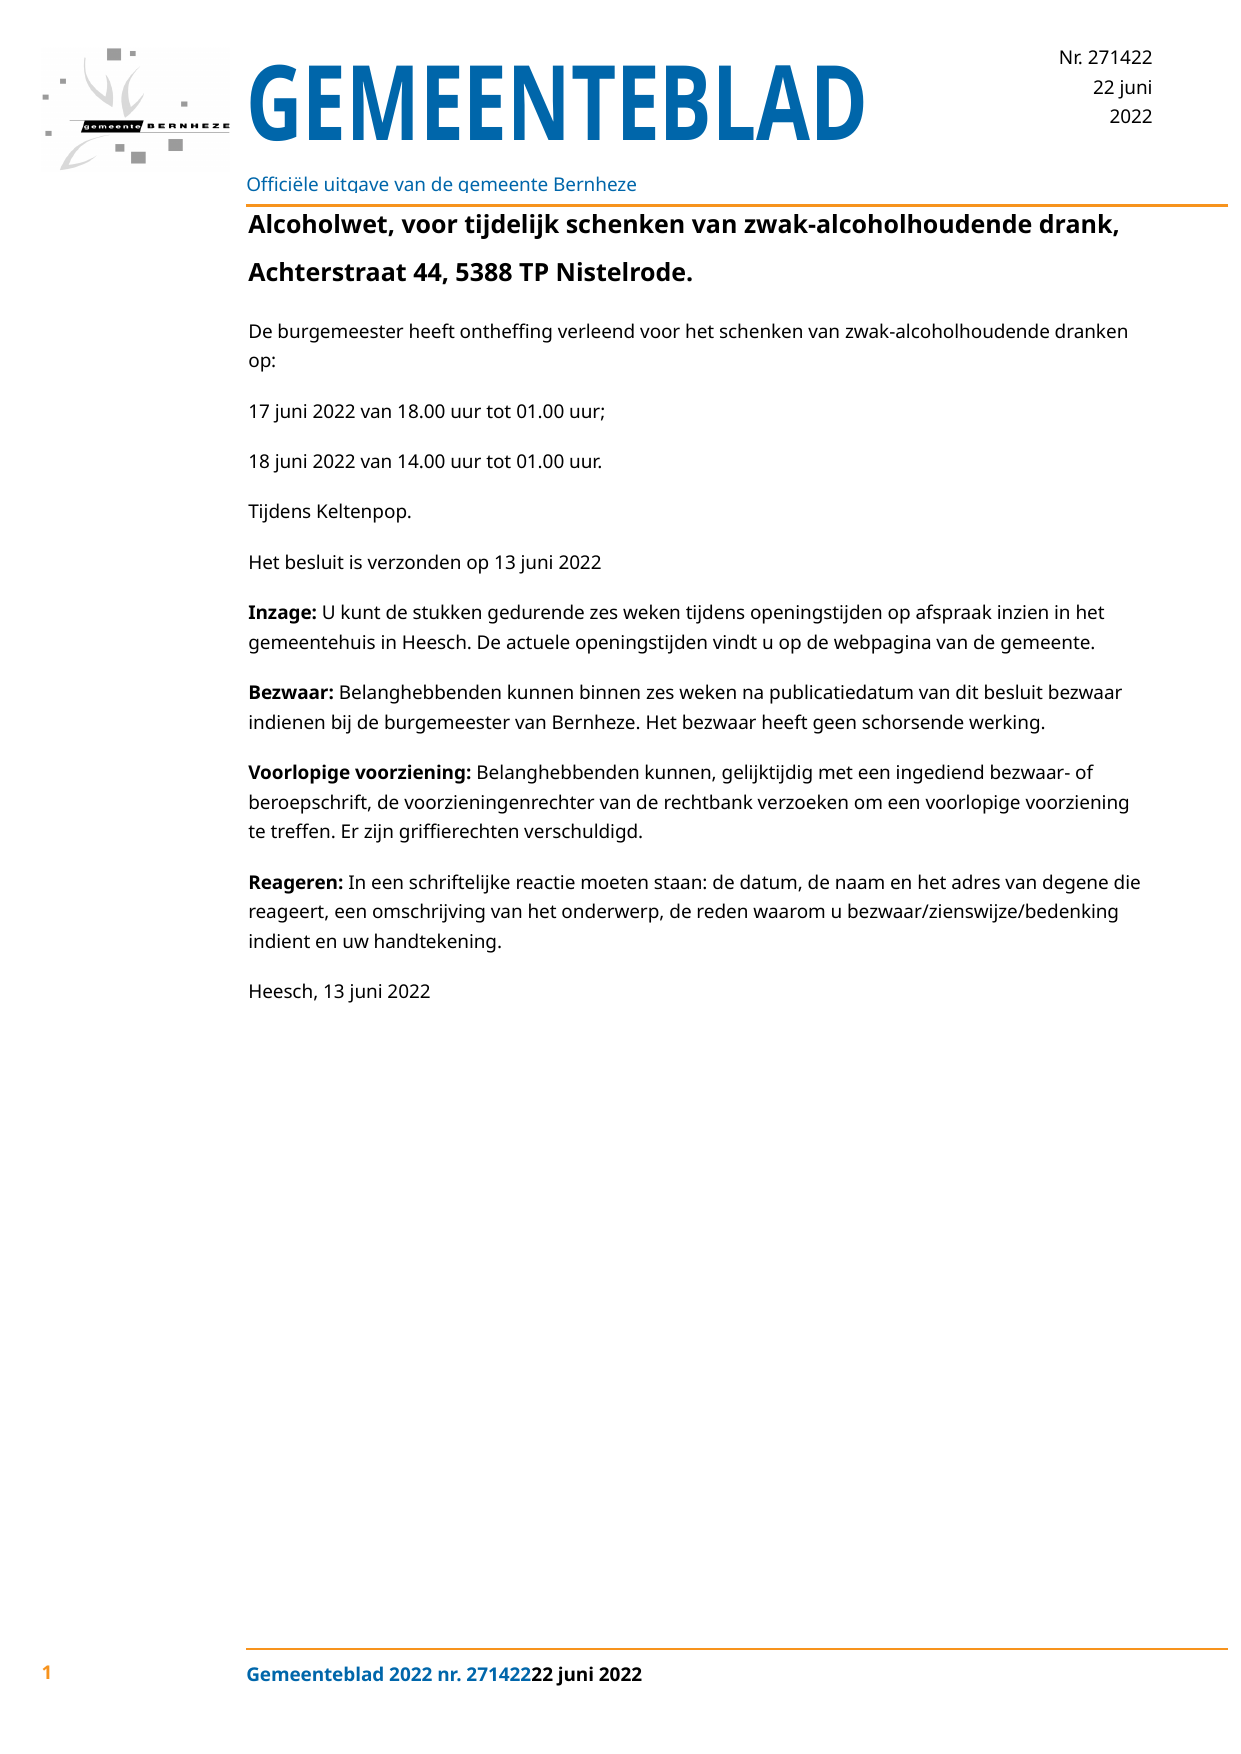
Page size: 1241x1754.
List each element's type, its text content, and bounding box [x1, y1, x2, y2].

text Reageren: In een schriftelijke reactie moeten staan: de datum, de naam en het adres van degene die reageert, een omschrijving van het onderwerp, de reden waarom u bezwaar/zienswijze/bedenking indient en uw handtekening. [248, 869, 1152, 954]
text Tijdens Keltenpop. [248, 499, 1152, 524]
text Het besluit is verzonden op 13 juni 2022 [248, 549, 1152, 575]
text De burgemeester heeft ontheffing verleend voor het schenken van zwak-alcoholhoudende dranken op: [248, 318, 1152, 373]
text Voorlopige voorziening: Belanghebbenden kunnen, gelijktijdig met een ingediend bezwaar- of beroepschrift, de voorzieningenrechter van de rechtbank verzoeken om een voorlopige voorziening te treffen. Er zijn griffierechten verschuldigd. [248, 759, 1152, 844]
picture [41, 47, 231, 172]
text Inzage: U kunt de stukken gedurende zes weken tijdens openingstijden op afspraak inzien in het gemeentehuis in Heesch. De actuele openingstijden vindt u op de webpagina van de gemeente. [248, 599, 1152, 655]
text Heesch, 13 juni 2022 [248, 979, 1152, 1004]
text 18 juni 2022 van 14.00 uur tot 01.00 uur. [248, 448, 1152, 474]
text Bezwaar: Belanghebbenden kunnen binnen zes weken na publicatiedatum van dit besluit bezwaar indienen bij de burgemeester van Bernheze. Het bezwaar heeft geen schorsende werking. [248, 679, 1152, 735]
text Alcoholwet, voor tijdelijk schenken van zwak-alcoholhoudende drank, Achterstraat 44, 5388 TP Nistelrode. [248, 207, 1152, 288]
text 17 juni 2022 van 18.00 uur tot 01.00 uur; [248, 398, 1152, 424]
